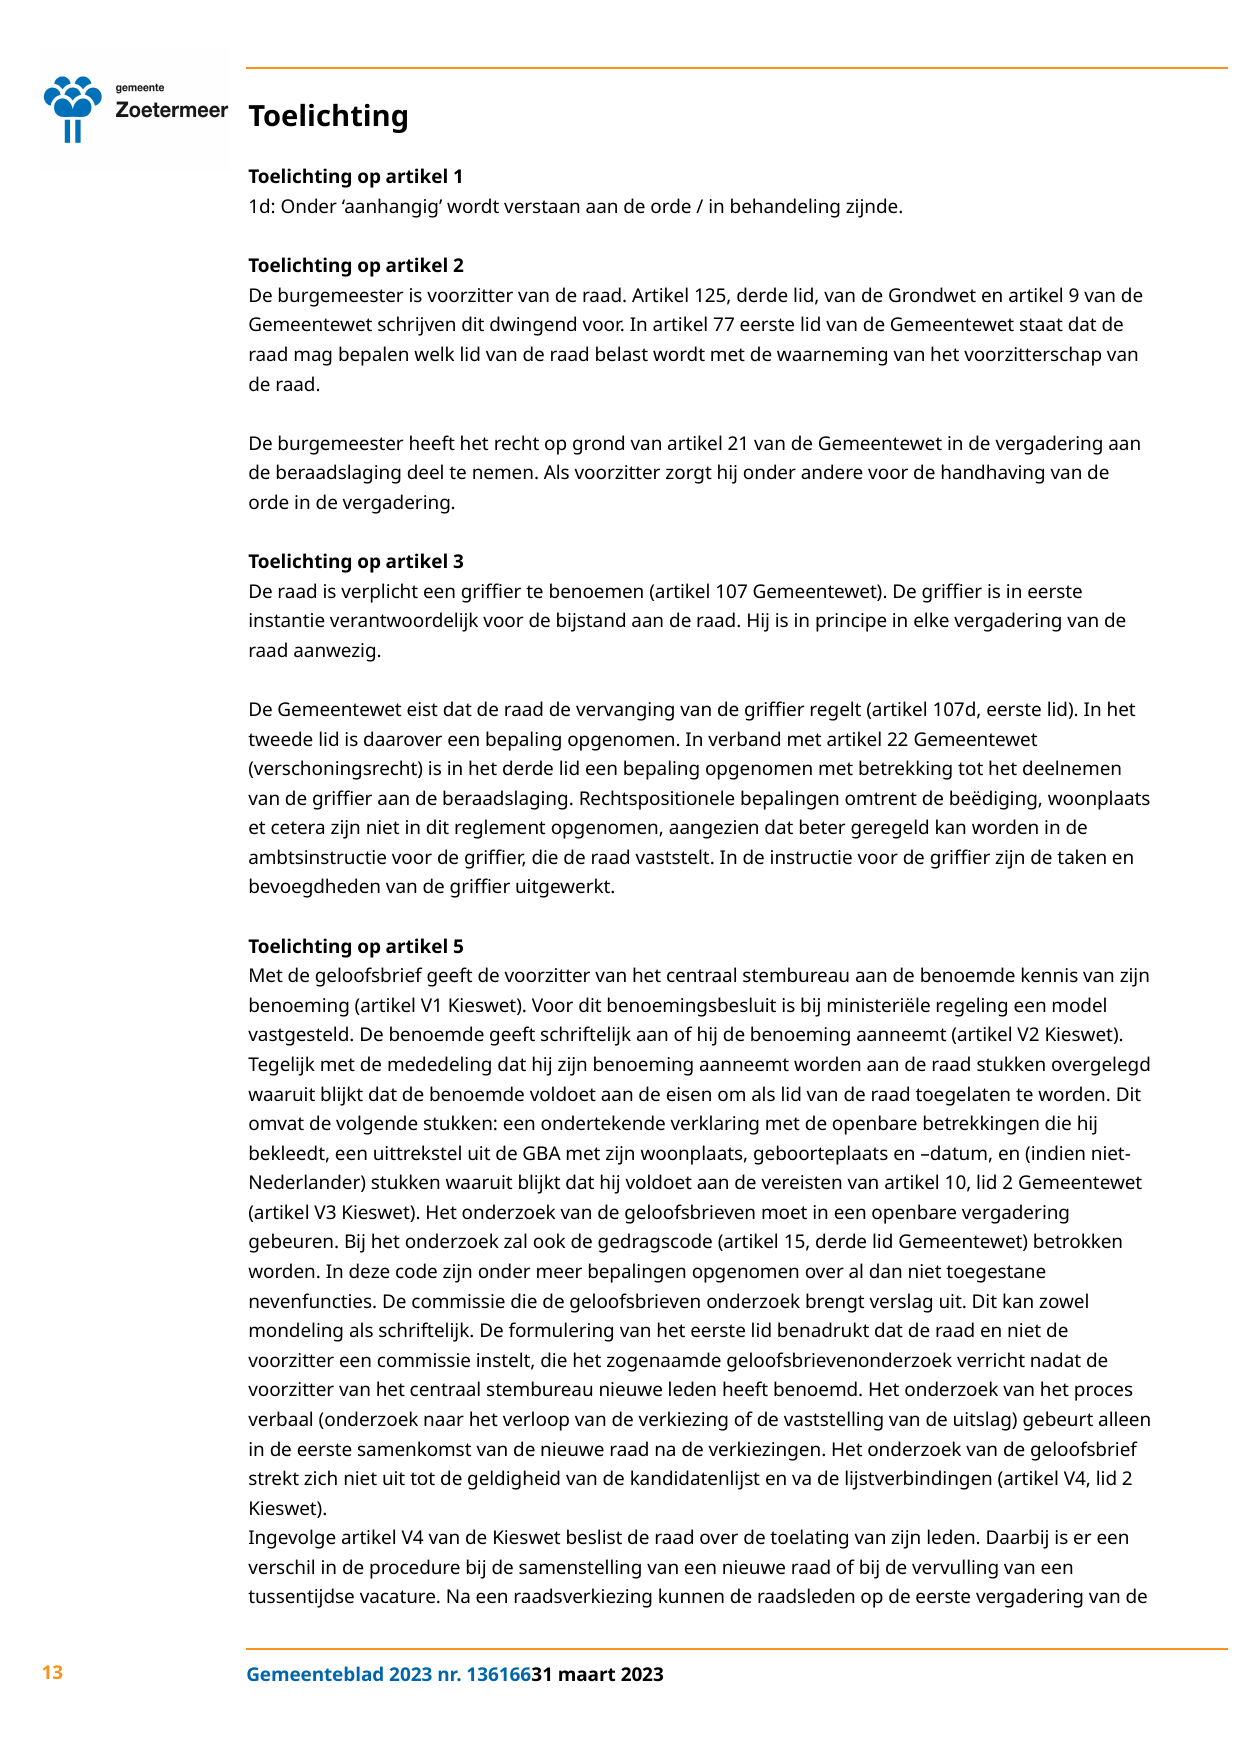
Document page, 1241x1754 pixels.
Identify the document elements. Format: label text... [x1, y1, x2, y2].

text Ingevolge artikel V4 van de Kieswet beslist de raad over de toelating van zijn leden. Daarbij is er een verschil in de procedure bij de samenstelling van een nieuwe raad of bij de vervulling van een tussentijdse vacature. Na een raadsverkiezing kunnen de raadsleden op de eerste vergadering van de [248, 1524, 1152, 1609]
text Toelichting op artikel 2 [248, 252, 1152, 278]
text Toelichting [248, 95, 1152, 134]
text De Gemeentewet eist dat de raad de vervanging van de griffier regelt (artikel 107d, eerste lid). In het tweede lid is daarover een bepaling opgenomen. In verband met artikel 22 Gemeentewet (verschoningsrecht) is in het derde lid een bepaling opgenomen met betrekking tot het deelnemen van de griffier aan de beraadslaging. Rechtspositionele bepalingen omtrent de beëdiging, woonplaats et cetera zijn niet in dit reglement opgenomen, aangezien dat beter geregeld kan worden in de ambtsinstructie voor de griffier, die de raad vaststelt. In de instructie voor de griffier zijn de taken en bevoegdheden van de griffier uitgewerkt. [248, 696, 1152, 899]
text 1d: Onder ‘aanhangig’ wordt verstaan aan de orde / in behandeling zijnde. [248, 193, 1152, 219]
text De raad is verplicht een griffier te benoemen (artikel 107 Gemeentewet). De griffier is in eerste instantie verantwoordelijk voor de bijstand aan de raad. Hij is in principe in elke vergadering van de raad aanwezig. [248, 578, 1152, 663]
text Met de geloofsbrief geeft de voorzitter van het centraal stembureau aan de benoemde kennis van zijn benoeming (artikel V1 Kieswet). Voor dit benoemingsbesluit is bij ministeriële regeling een model vastgesteld. De benoemde geeft schriftelijk aan of hij de benoeming aanneemt (artikel V2 Kieswet). Tegelijk met de mededeling dat hij zijn benoeming aanneemt worden aan de raad stukken overgelegd waaruit blijkt dat de benoemde voldoet aan de eisen om als lid van de raad toegelaten te worden. Dit omvat de volgende stukken: een ondertekende verklaring met de openbare betrekkingen die hij bekleedt, een uittrekstel uit de GBA met zijn woonplaats, geboorteplaats en –datum, en (indien niet-Nederlander) stukken waaruit blijkt dat hij voldoet aan de vereisten van artikel 10, lid 2 Gemeentewet (artikel V3 Kieswet). Het onderzoek van de geloofsbrieven moet in een openbare vergadering gebeuren. Bij het onderzoek zal ook de gedragscode (artikel 15, derde lid Gemeentewet) betrokken worden. In deze code zijn onder meer bepalingen opgenomen over al dan niet toegestane nevenfuncties. De commissie die de geloofsbrieven onderzoek brengt verslag uit. Dit kan zowel mondeling als schriftelijk. De formulering van het eerste lid benadrukt dat de raad en niet de voorzitter een commissie instelt, die het zogenaamde geloofsbrievenonderzoek verricht nadat de voorzitter van het centraal stembureau nieuwe leden heeft benoemd. Het onderzoek van het proces verbaal (onderzoek naar het verloop van de verkiezing of de vaststelling van de uitslag) gebeurt alleen in de eerste samenkomst van de nieuwe raad na de verkiezingen. Het onderzoek van de geloofsbrief strekt zich niet uit tot de geldigheid van de kandidatenlijst en va de lijstverbindingen (artikel V4, lid 2 Kieswet). [248, 962, 1152, 1521]
text De burgemeester is voorzitter van de raad. Artikel 125, derde lid, van de Grondwet en artikel 9 van de Gemeentewet schrijven dit dwingend voor. In artikel 77 eerste lid van de Gemeentewet staat dat de raad mag bepalen welk lid van de raad belast wordt met de waarneming van het voorzitterschap van de raad. [248, 282, 1152, 396]
picture [41, 47, 231, 172]
text Toelichting op artikel 1 [248, 164, 1152, 189]
text Toelichting op artikel 3 [248, 548, 1152, 574]
text Toelichting op artikel 5 [248, 933, 1152, 958]
text De burgemeester heeft het recht op grond van artikel 21 van de Gemeentewet in de vergadering aan de beraadslaging deel te nemen. Als voorzitter zorgt hij onder andere voor de handhaving van de orde in de vergadering. [248, 430, 1152, 515]
